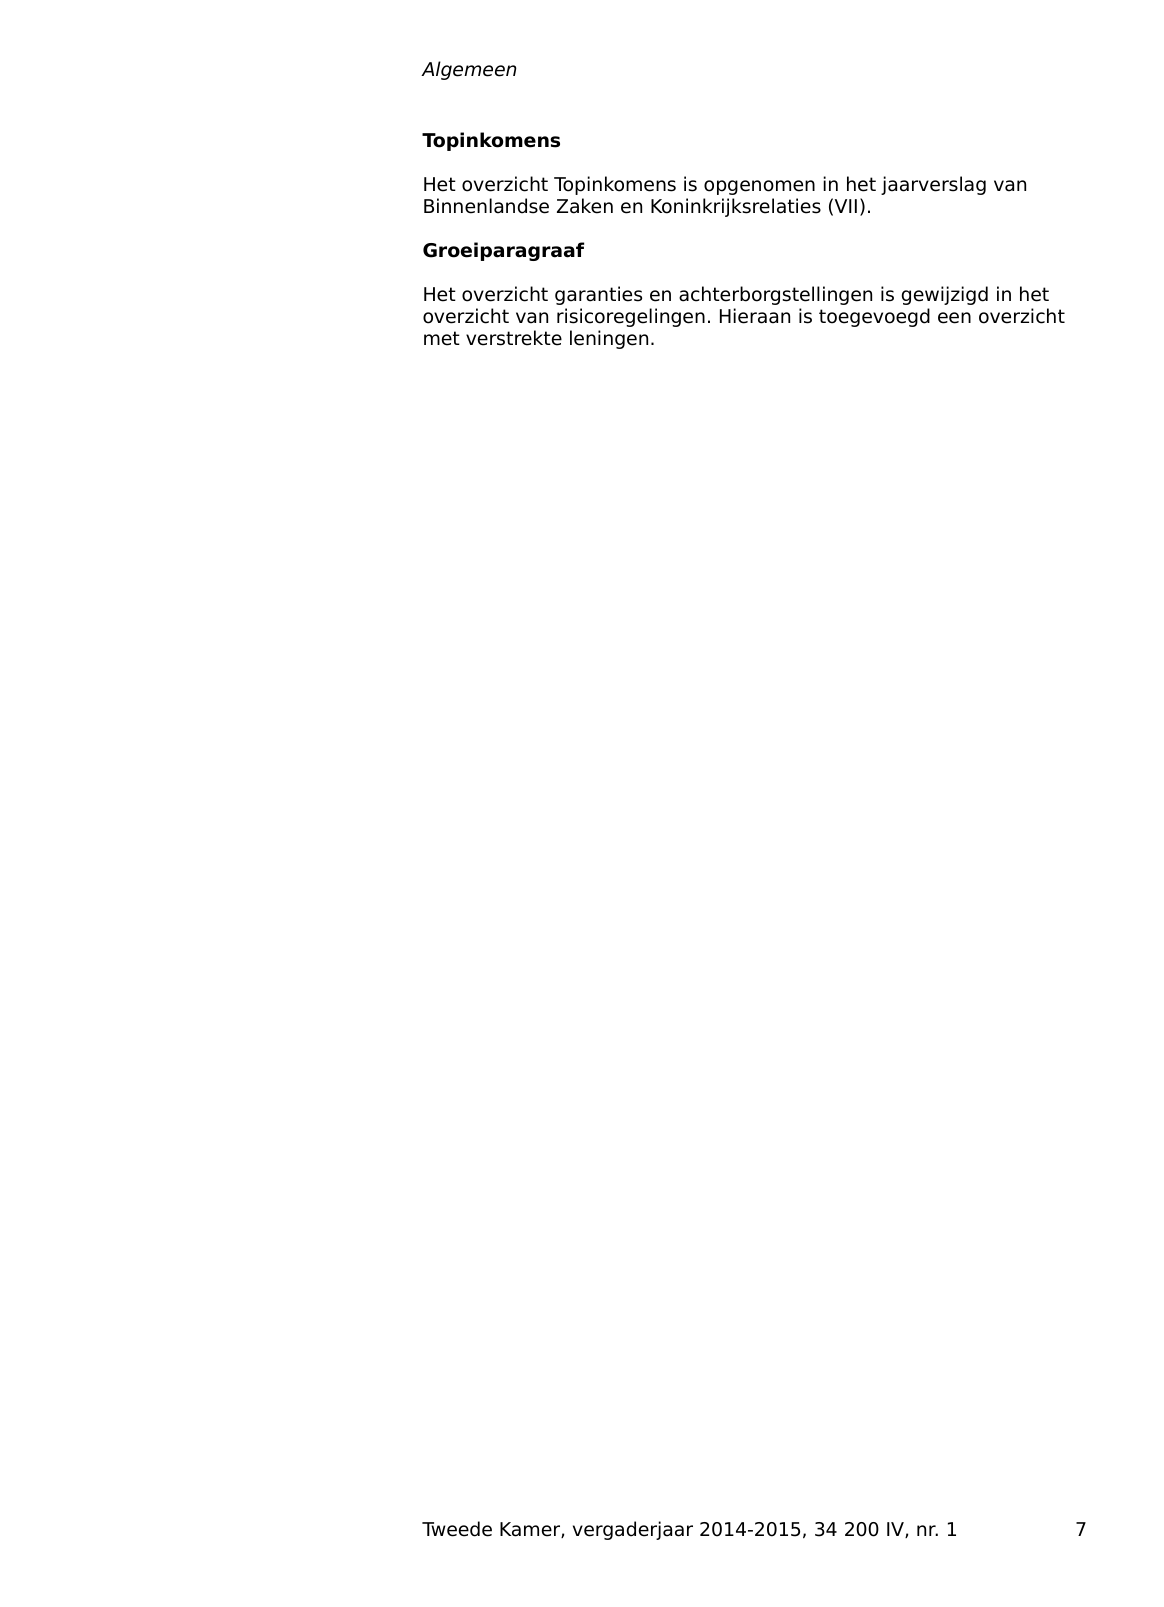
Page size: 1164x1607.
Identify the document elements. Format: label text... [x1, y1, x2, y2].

subtitle Topinkomens [422, 130, 1087, 152]
text Het overzicht Topinkomens is opgenomen in het jaarverslag van Binnenlandse Zaken en Koninkrijksrelaties (VII). [422, 174, 1087, 218]
text Het overzicht garanties en achterborgstellingen is gewijzigd in het overzicht van risicoregelingen. Hieraan is toegevoegd een overzicht met verstrekte leningen. [422, 284, 1087, 350]
subtitle Groeiparagraaf [422, 240, 1087, 262]
